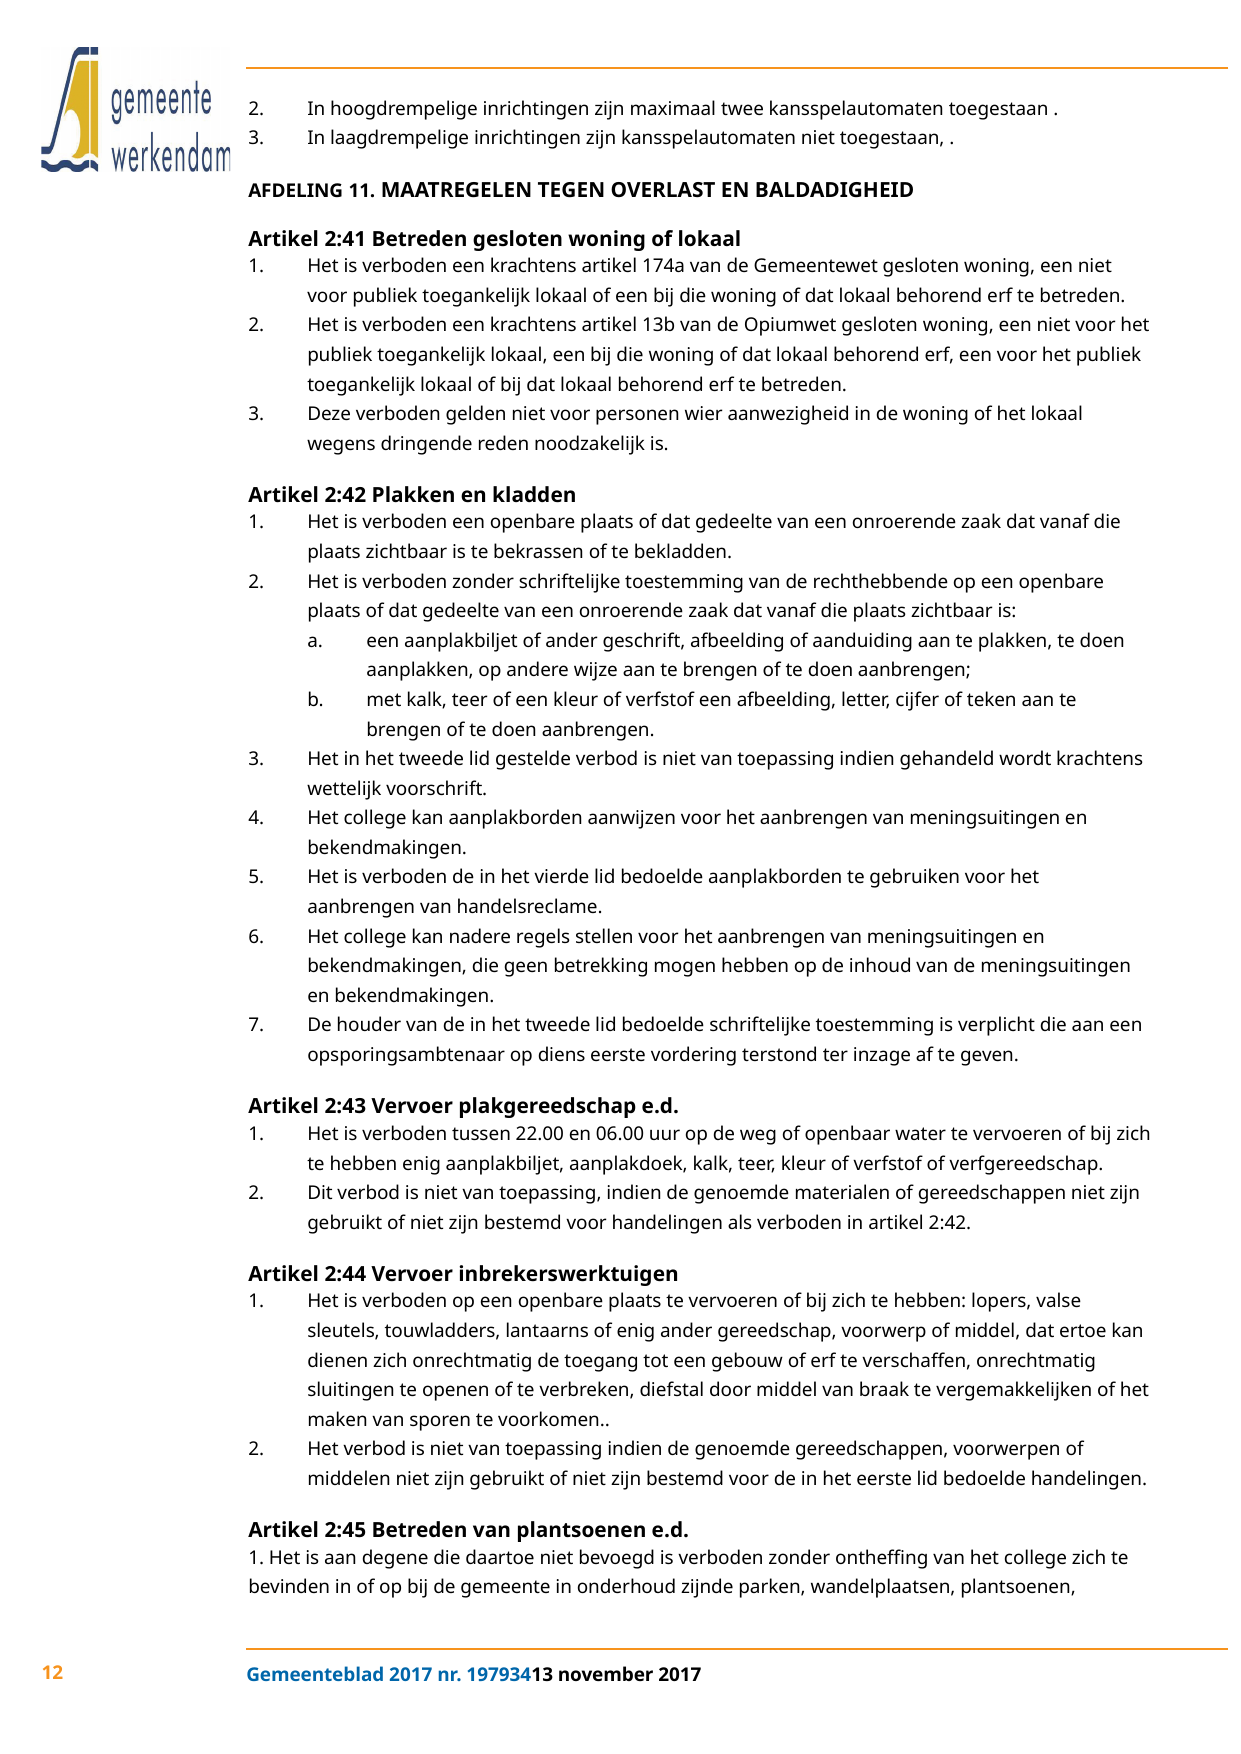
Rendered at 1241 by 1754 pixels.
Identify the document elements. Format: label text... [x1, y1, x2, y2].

list Deze verboden gelden niet voor personen wier aanwezigheid in de woning of het lokaal wegens dringende reden noodzakelijk is. [248, 400, 1152, 456]
text Artikel 2:44 Vervoer inbrekerswerktuigen [248, 1259, 1152, 1288]
list Dit verbod is niet van toepassing, indien de genoemde materialen of gereedschappen niet zijn gebruikt of niet zijn bestemd voor handelingen als verboden in artikel 2:42. [248, 1179, 1152, 1234]
list Het in het tweede lid gestelde verbod is niet van toepassing indien gehandeld wordt krachtens wettelijk voorschrift. [248, 745, 1152, 801]
list Het is verboden zonder schriftelijke toestemming van de rechthebbende op een openbare plaats of dat gedeelte van een onroerende zaak dat vanaf die plaats zichtbaar is: [248, 568, 1152, 623]
text Artikel 2:41 Betreden gesloten woning of lokaal [248, 224, 1152, 252]
list Het is verboden een krachtens artikel 13b van de Opiumwet gesloten woning, een niet voor het publiek toegankelijk lokaal, een bij die woning of dat lokaal behorend erf, een voor het publiek toegankelijk lokaal of bij dat lokaal behorend erf te betreden. [248, 312, 1152, 396]
list In hoogdrempelige inrichtingen zijn maximaal twee kansspelautomaten toegestaan . [248, 95, 1152, 121]
text 1. Het is aan degene die daartoe niet bevoegd is verboden zonder ontheffing van het college zich te bevinden in of op bij de gemeente in onderhoud zijnde parken, wandelplaatsen, plantsoenen, [248, 1544, 1152, 1599]
list Het is verboden op een openbare plaats te vervoeren of bij zich te hebben: lopers, valse sleutels, touwladders, lantaarns of enig ander gereedschap, voorwerp of middel, dat ertoe kan dienen zich onrechtmatig de toegang tot een gebouw of erf te verschaffen, onrechtmatig sluitingen te openen of te verbreken, diefstal door middel van braak te vergemakkelijken of het maken van sporen te voorkomen.. [248, 1288, 1152, 1432]
list Het is verboden tussen 22.00 en 06.00 uur op de weg of openbaar water te vervoeren of bij zich te hebben enig aanplakbiljet, aanplakdoek, kalk, teer, kleur of verfstof of verfgereedschap. [248, 1120, 1152, 1175]
picture [41, 47, 231, 172]
list met kalk, teer of een kleur of verfstof een afbeelding, letter, cijfer of teken aan te brengen of te doen aanbrengen. [307, 686, 1152, 742]
list Het college kan aanplakborden aanwijzen voor het aanbrengen van meningsuitingen en bekendmakingen. [248, 804, 1152, 860]
list Het college kan nadere regels stellen voor het aanbrengen van meningsuitingen en bekendmakingen, die geen betrekking mogen hebben op de inhoud van de meningsuitingen en bekendmakingen. [248, 923, 1152, 1008]
text AFDELING 11. MAATREGELEN TEGEN OVERLAST EN BALDADIGHEID [248, 175, 1152, 203]
text Artikel 2:45 Betreden van plantsoenen e.d. [248, 1516, 1152, 1544]
list Het is verboden een openbare plaats of dat gedeelte van een onroerende zaak dat vanaf die plaats zichtbaar is te bekrassen of te bekladden. [248, 509, 1152, 564]
list Het is verboden de in het vierde lid bedoelde aanplakborden te gebruiken voor het aanbrengen van handelsreclame. [248, 864, 1152, 919]
text Artikel 2:43 Vervoer plakgereedschap e.d. [248, 1092, 1152, 1120]
list De houder van de in het tweede lid bedoelde schriftelijke toestemming is verplicht die aan een opsporingsambtenaar op diens eerste vordering terstond ter inzage af te geven. [248, 1012, 1152, 1067]
list Het is verboden een krachtens artikel 174a van de Gemeentewet gesloten woning, een niet voor publiek toegankelijk lokaal of een bij die woning of dat lokaal behorend erf te betreden. [248, 252, 1152, 308]
text Artikel 2:42 Plakken en kladden [248, 480, 1152, 509]
list In laagdrempelige inrichtingen zijn kansspelautomaten niet toegestaan, . [248, 124, 1152, 150]
list Het verbod is niet van toepassing indien de genoemde gereedschappen, voorwerpen of middelen niet zijn gebruikt of niet zijn bestemd voor de in het eerste lid bedoelde handelingen. [248, 1436, 1152, 1491]
list een aanplakbiljet of ander geschrift, afbeelding of aanduiding aan te plakken, te doen aanplakken, op andere wijze aan te brengen of te doen aanbrengen; [307, 627, 1152, 682]
